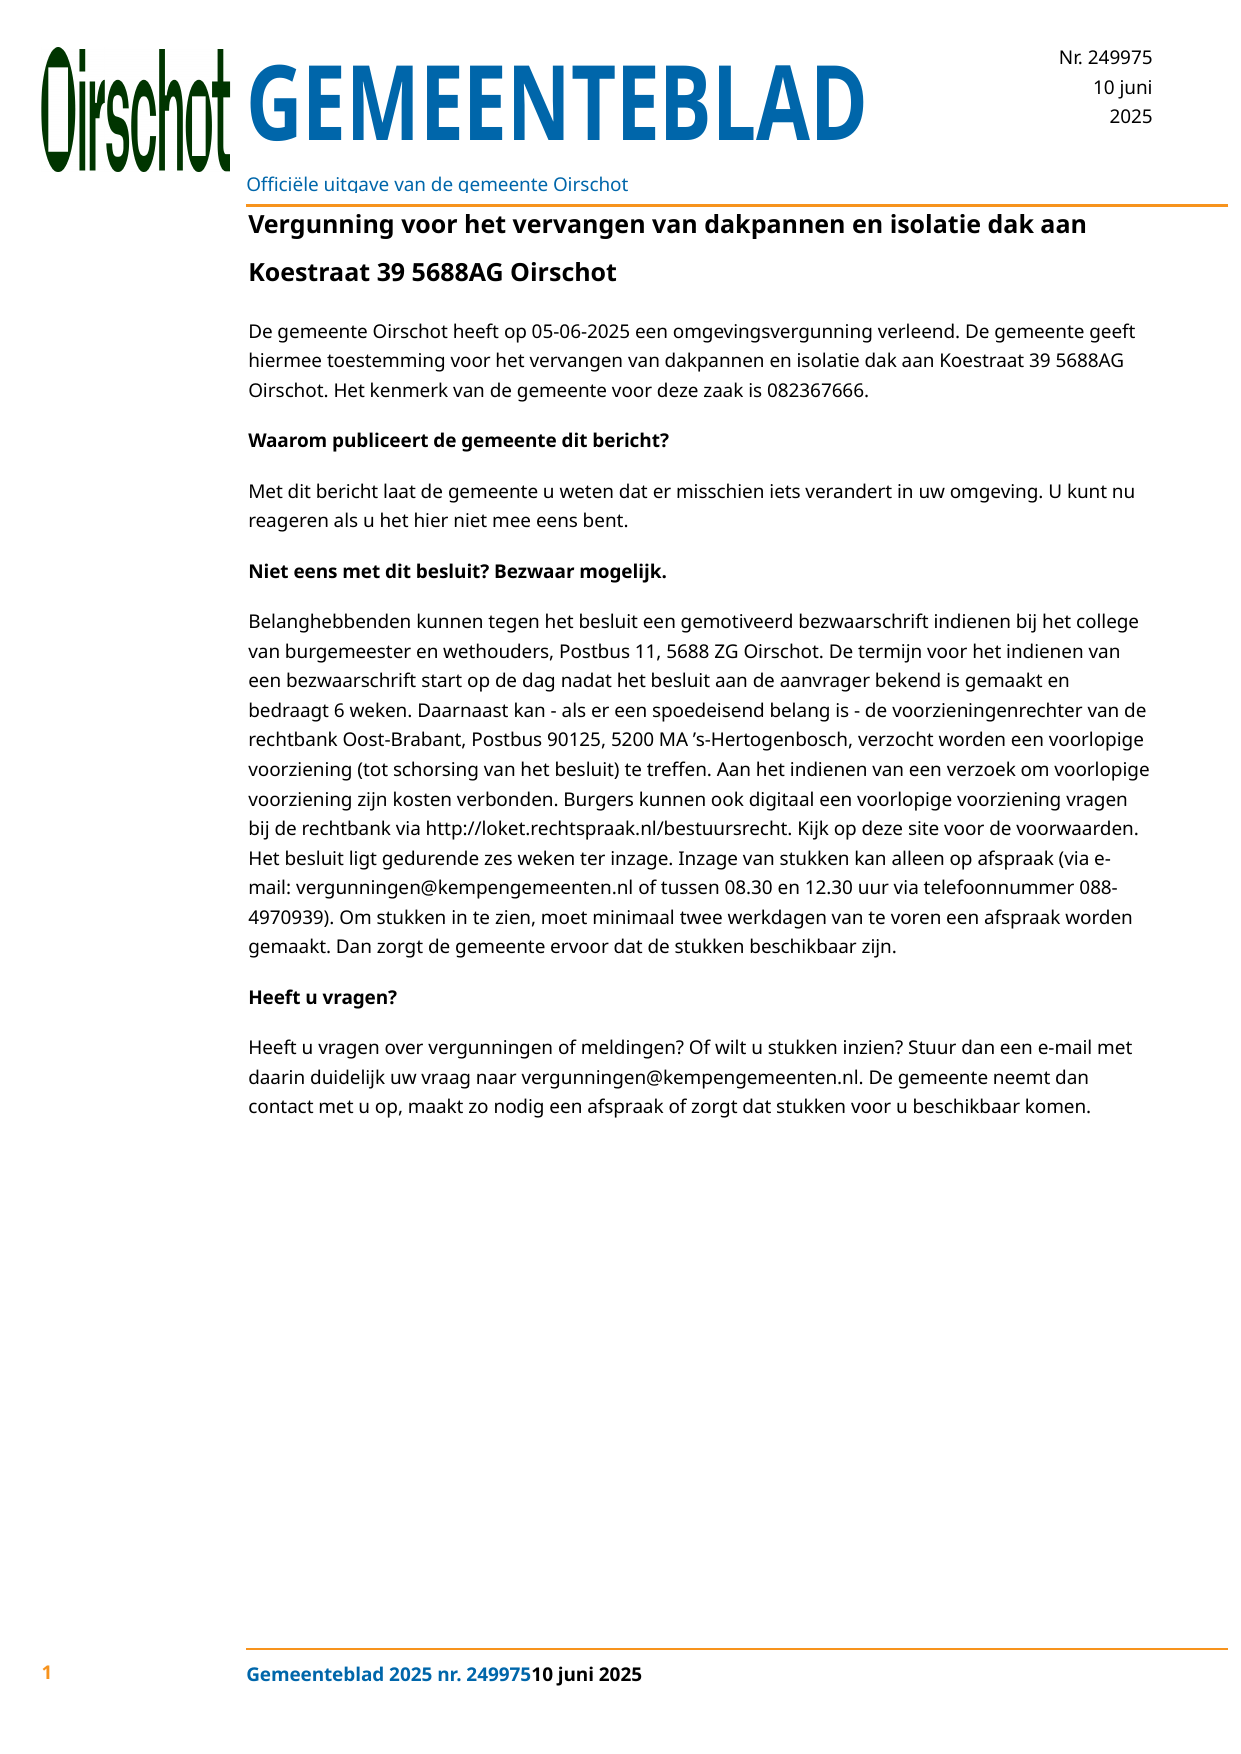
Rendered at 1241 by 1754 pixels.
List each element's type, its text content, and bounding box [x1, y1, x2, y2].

text De gemeente Oirschot heeft op 05-06-2025 een omgevingsvergunning verleend. De gemeente geeft hiermee toestemming voor het vervangen van dakpannen en isolatie dak aan Koestraat 39 5688AG Oirschot. Het kenmerk van de gemeente voor deze zaak is 082367666. [248, 318, 1152, 403]
text Waarom publiceert de gemeente dit bericht? [248, 427, 1152, 453]
text Heeft u vragen? [248, 984, 1152, 1010]
text Niet eens met dit besluit? Bezwaar mogelijk. [248, 558, 1152, 584]
text Heeft u vragen over vergunningen of meldingen? Of wilt u stukken inzien? Stuur dan een e-mail met daarin duidelijk uw vraag naar vergunningen@kempengemeenten.nl. De gemeente neemt dan contact met u op, maakt zo nodig een afspraak of zorgt dat stukken voor u beschikbaar komen. [248, 1034, 1152, 1119]
text Belanghebbenden kunnen tegen het besluit een gemotiveerd bezwaarschrift indienen bij het college van burgemeester en wethouders, Postbus 11, 5688 ZG Oirschot. De termijn voor het indienen van een bezwaarschrift start op de dag nadat het besluit aan de aanvrager bekend is gemaakt en bedraagt 6 weken. Daarnaast kan - als er een spoedeisend belang is - de voorzieningenrechter van de rechtbank Oost-Brabant, Postbus 90125, 5200 MA ’s-Hertogenbosch, verzocht worden een voorlopige voorziening (tot schorsing van het besluit) te treffen. Aan het indienen van een verzoek om voorlopige voorziening zijn kosten verbonden. Burgers kunnen ook digitaal een voorlopige voorziening vragen bij de rechtbank via http://loket.rechtspraak.nl/bestuursrecht. Kijk op deze site voor de voorwaarden. Het besluit ligt gedurende zes weken ter inzage. Inzage van stukken kan alleen op afspraak (via e-mail: vergunningen@kempengemeenten.nl of tussen 08.30 en 12.30 uur via telefoonnummer 088-4970939). Om stukken in te zien, moet minimaal twee werkdagen van te voren een afspraak worden gemaakt. Dan zorgt de gemeente ervoor dat de stukken beschikbaar zijn. [248, 608, 1152, 959]
picture [41, 47, 231, 172]
text Vergunning voor het vervangen van dakpannen en isolatie dak aan Koestraat 39 5688AG Oirschot [248, 207, 1152, 288]
text Met dit bericht laat de gemeente u weten dat er misschien iets verandert in uw omgeving. U kunt nu reageren als u het hier niet mee eens bent. [248, 478, 1152, 533]
